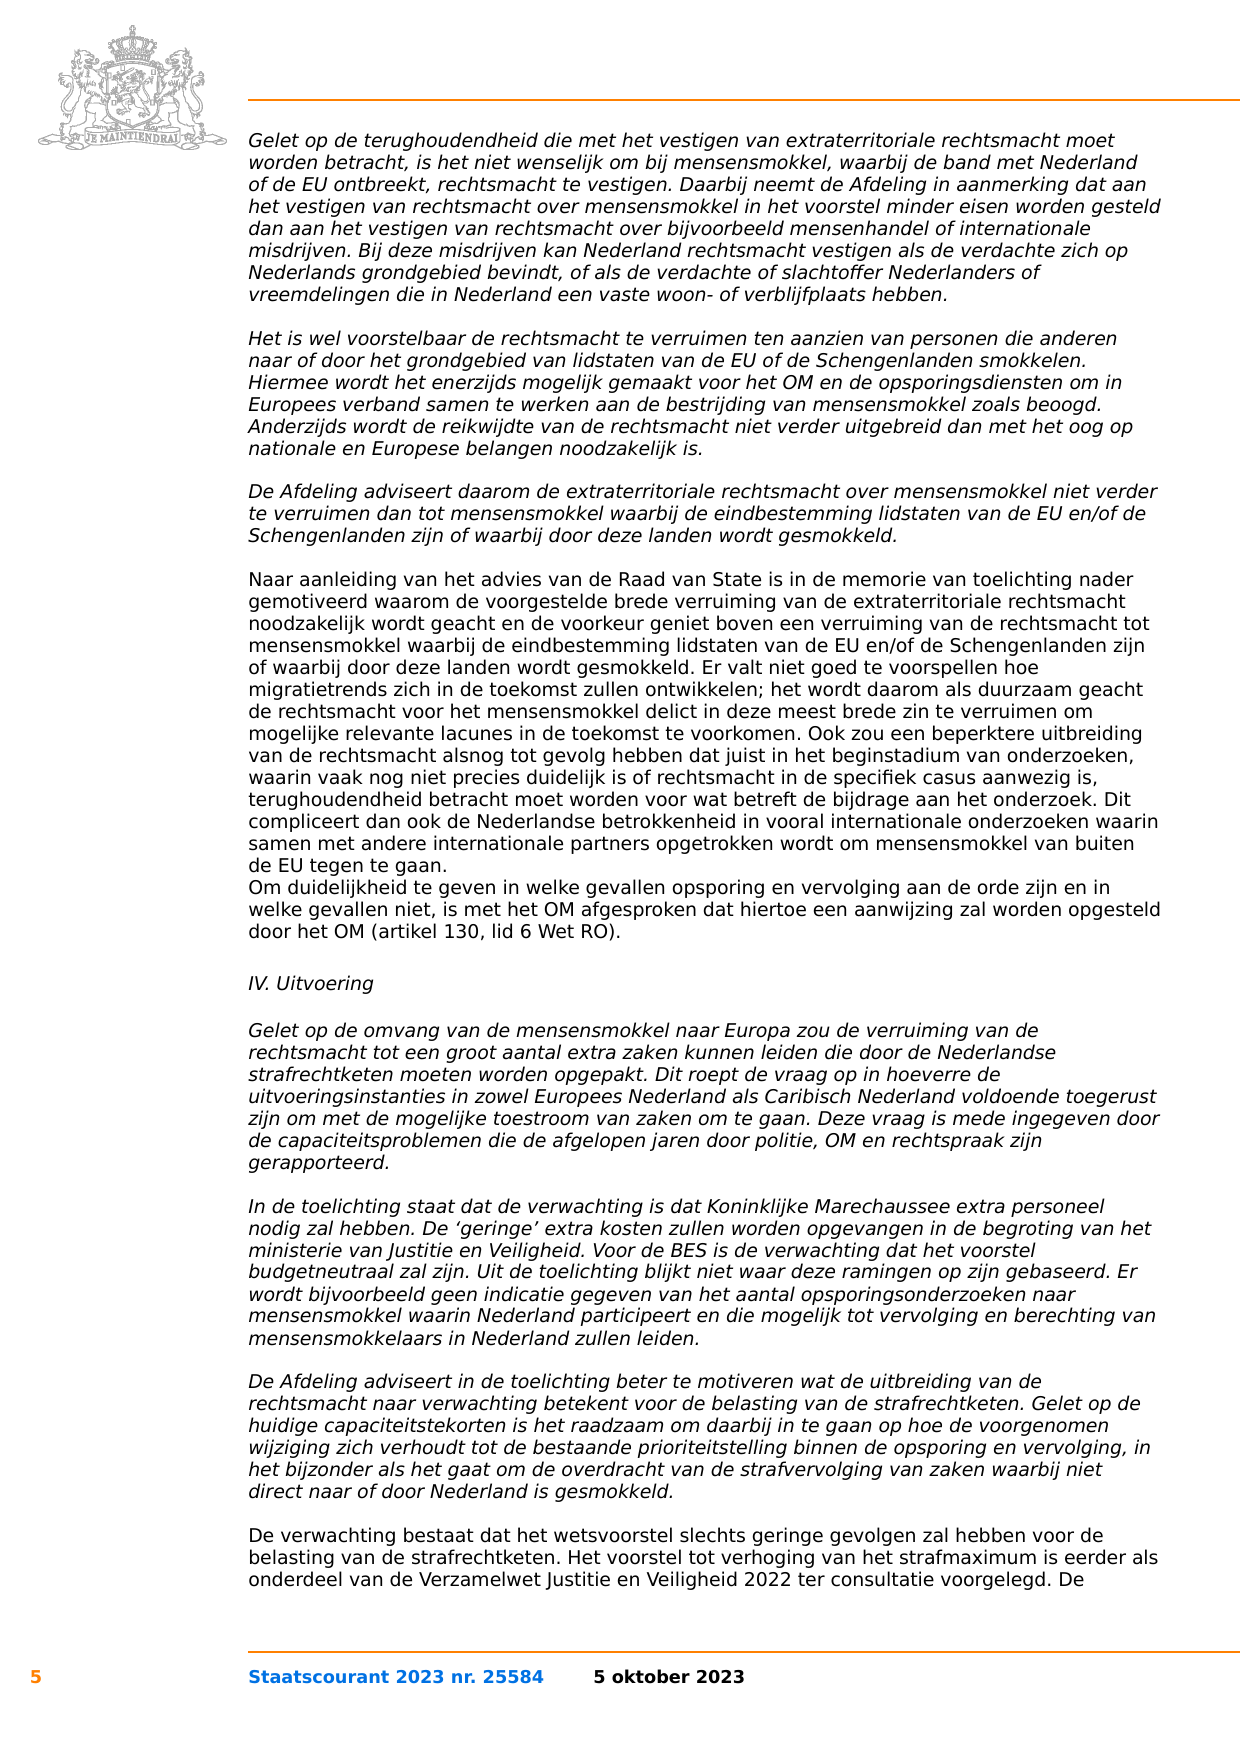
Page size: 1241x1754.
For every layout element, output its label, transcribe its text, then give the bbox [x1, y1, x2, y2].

text Gelet op de terughoudendheid die met het vestigen van extraterritoriale rechtsmacht moet worden betracht, is het niet wenselijk om bij mensensmokkel, waarbij de band met Nederland of de EU ontbreekt, rechtsmacht te vestigen. Daarbij neemt de Afdeling in aanmerking dat aan het vestigen van rechtsmacht over mensensmokkel in het voorstel minder eisen worden gesteld dan aan het vestigen van rechtsmacht over bijvoorbeeld mensenhandel of internationale misdrijven. Bij deze misdrijven kan Nederland rechtsmacht vestigen als de verdachte zich op Nederlands grondgebied bevindt, of als de verdachte of slachtoffer Nederlanders of vreemdelingen die in Nederland een vaste woon- of verblijfplaats hebben. [248, 130, 1163, 306]
subtitle IV. Uitvoering [248, 973, 1163, 995]
text De verwachting bestaat dat het wetsvoorstel slechts geringe gevolgen zal hebben voor de belasting van de strafrechtketen. Het voorstel tot verhoging van het strafmaximum is eerder als onderdeel van de Verzamelwet Justitie en Veiligheid 2022 ter consultatie voorgelegd. De [248, 1525, 1163, 1591]
text Naar aanleiding van het advies van de Raad van State is in de memorie van toelichting nader gemotiveerd waarom de voorgestelde brede verruiming van de extraterritoriale rechtsmacht noodzakelijk wordt geacht en de voorkeur geniet boven een verruiming van de rechtsmacht tot mensensmokkel waarbij de eindbestemming lidstaten van de EU en/of de Schengenlanden zijn of waarbij door deze landen wordt gesmokkeld. Er valt niet goed te voorspellen hoe migratietrends zich in de toekomst zullen ontwikkelen; het wordt daarom als duurzaam geacht de rechtsmacht voor het mensensmokkel delict in deze meest brede zin te verruimen om mogelijke relevante lacunes in de toekomst te voorkomen. Ook zou een beperktere uitbreiding van de rechtsmacht alsnog tot gevolg hebben dat juist in het beginstadium van onderzoeken, waarin vaak nog niet precies duidelijk is of rechtsmacht in de specifiek casus aanwezig is, terughoudendheid betracht moet worden voor wat betreft de bijdrage aan het onderzoek. Dit compliceert dan ook de Nederlandse betrokkenheid in vooral internationale onderzoeken waarin samen met andere internationale partners opgetrokken wordt om mensensmokkel van buiten de EU tegen te gaan. [248, 569, 1163, 877]
text In de toelichting staat dat de verwachting is dat Koninklijke Marechaussee extra personeel nodig zal hebben. De ‘geringe’ extra kosten zullen worden opgevangen in de begroting van het ministerie van Justitie en Veiligheid. Voor de BES is de verwachting dat het voorstel budgetneutraal zal zijn. Uit de toelichting blijkt niet waar deze ramingen op zijn gebaseerd. Er wordt bijvoorbeeld geen indicatie gegeven van het aantal opsporingsonderzoeken naar mensensmokkel waarin Nederland participeert en die mogelijk tot vervolging en berechting van mensensmokkelaars in Nederland zullen leiden. [248, 1196, 1163, 1349]
text Gelet op de omvang van de mensensmokkel naar Europa zou de verruiming van de rechtsmacht tot een groot aantal extra zaken kunnen leiden die door de Nederlandse strafrechtketen moeten worden opgepakt. Dit roept de vraag op in hoeverre de uitvoeringsinstanties in zowel Europees Nederland als Caribisch Nederland voldoende toegerust zijn om met de mogelijke toestroom van zaken om te gaan. Deze vraag is mede ingegeven door de capaciteitsproblemen die de afgelopen jaren door politie, OM en rechtspraak zijn gerapporteerd. [248, 1020, 1163, 1174]
text De Afdeling adviseert daarom de extraterritoriale rechtsmacht over mensensmokkel niet verder te verruimen dan tot mensensmokkel waarbij de eindbestemming lidstaten van de EU en/of de Schengenlanden zijn of waarbij door deze landen wordt gesmokkeld. [248, 481, 1163, 547]
text Om duidelijkheid te geven in welke gevallen opsporing en vervolging aan de orde zijn en in welke gevallen niet, is met het OM afgesproken dat hiertoe een aanwijzing zal worden opgesteld door het OM (artikel 130, lid 6 Wet RO). [248, 877, 1163, 943]
text De Afdeling adviseert in de toelichting beter te motiveren wat de uitbreiding van de rechtsmacht naar verwachting betekent voor de belasting van de strafrechtketen. Gelet op de huidige capaciteitstekorten is het raadzaam om daarbij in te gaan op hoe de voorgenomen wijziging zich verhoudt tot de bestaande prioriteitstelling binnen de opsporing en vervolging, in het bijzonder als het gaat om de overdracht van de strafvervolging van zaken waarbij niet direct naar of door Nederland is gesmokkeld. [248, 1371, 1163, 1503]
text Het is wel voorstelbaar de rechtsmacht te verruimen ten aanzien van personen die anderen naar of door het grondgebied van lidstaten van de EU of de Schengenlanden smokkelen. Hiermee wordt het enerzijds mogelijk gemaakt voor het OM en de opsporingsdiensten om in Europees verband samen te werken aan de bestrijding van mensensmokkel zoals beoogd. Anderzijds wordt de reikwijdte van de rechtsmacht niet verder uitgebreid dan met het oog op nationale en Europese belangen noodzakelijk is. [248, 328, 1163, 459]
picture [38, 25, 227, 150]
